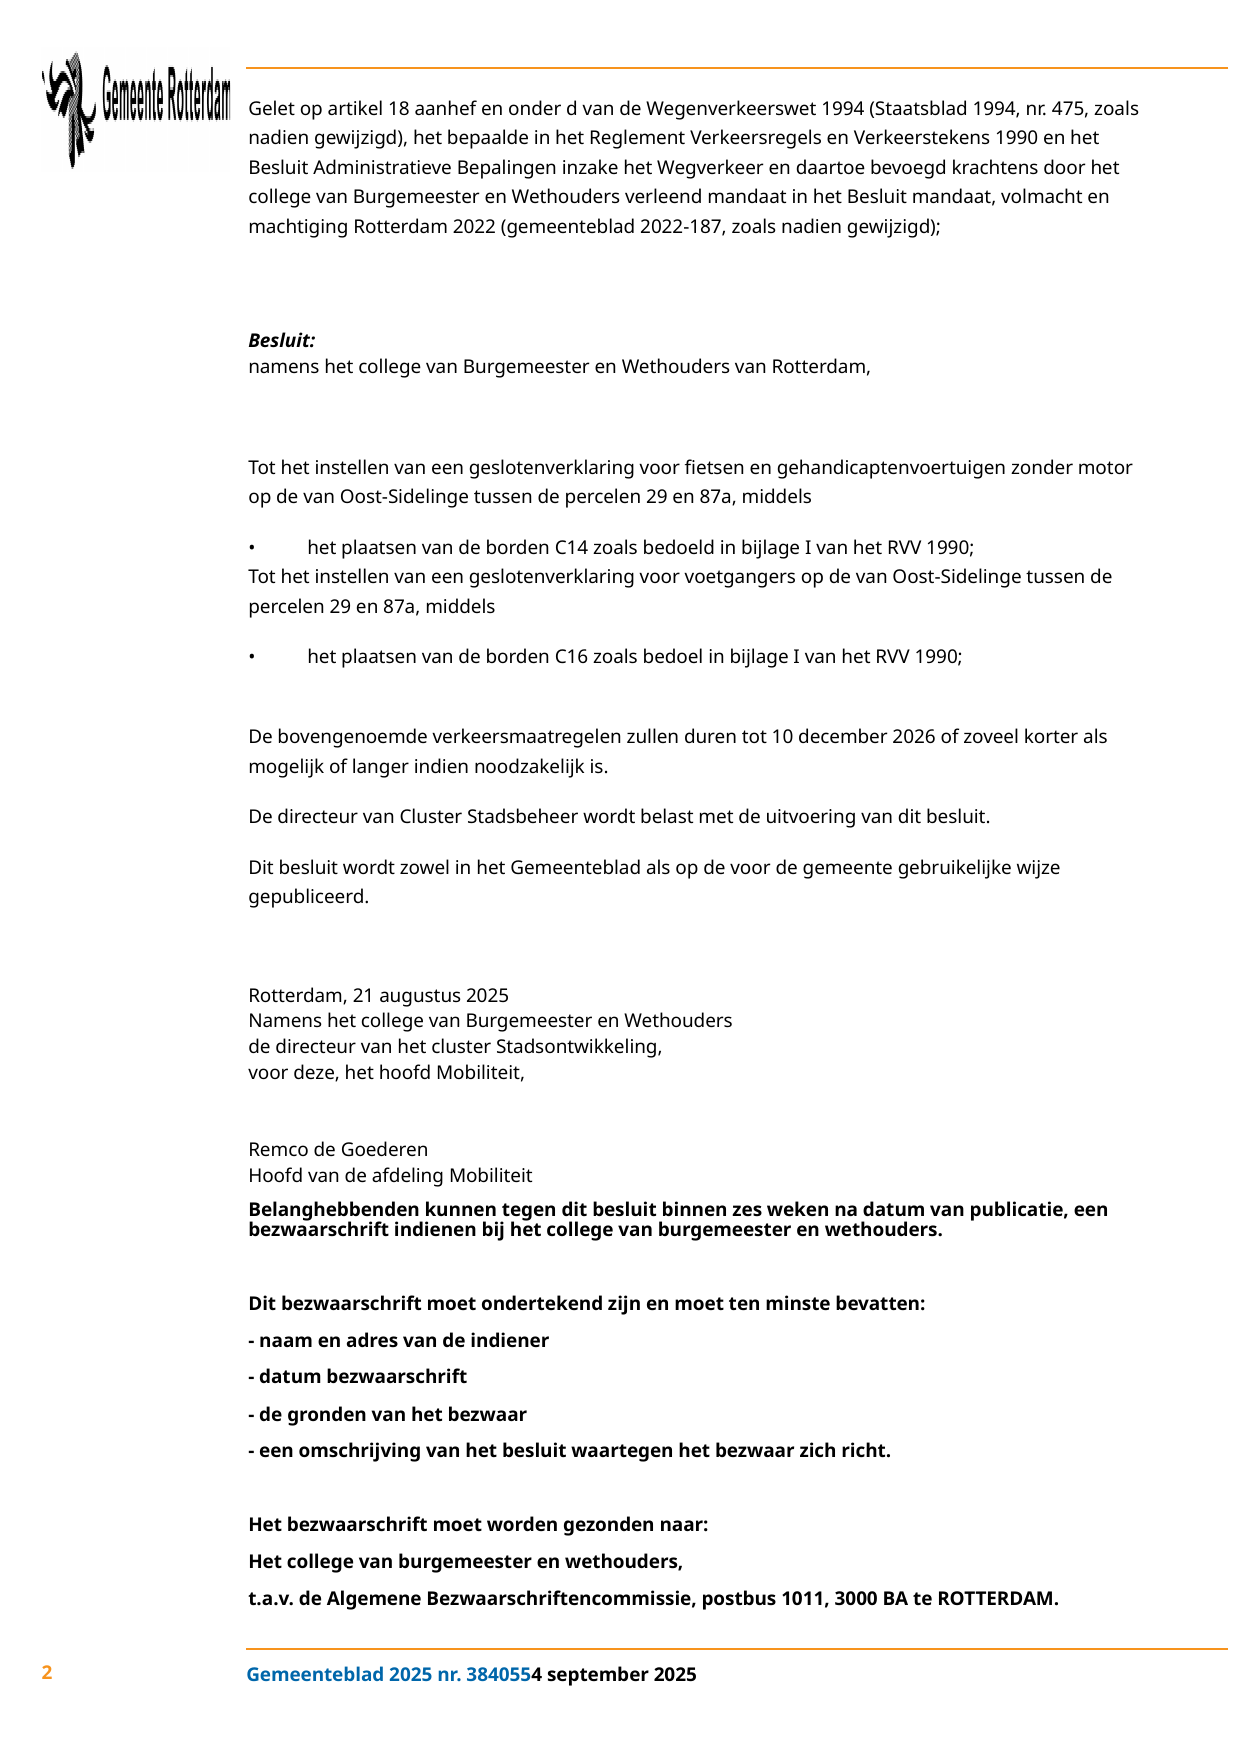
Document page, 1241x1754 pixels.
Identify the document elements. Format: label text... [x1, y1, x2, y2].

text Namens het college van Burgemeester en Wethouders [248, 1008, 1152, 1033]
list het plaatsen van de borden C16 zoals bedoel in bijlage I van het RVV 1990; [248, 644, 1152, 669]
text Tot het instellen van een geslotenverklaring voor voetgangers op de van Oost-Sidelinge tussen de percelen 29 en 87a, middels [248, 564, 1152, 619]
text Gelet op artikel 18 aanhef en onder d van de Wegenverkeerswet 1994 (Staatsblad 1994, nr. 475, zoals nadien gewijzigd), het bepaalde in het Reglement Verkeersregels en Verkeerstekens 1990 en het Besluit Administratieve Bepalingen inzake het Wegverkeer en daartoe bevoegd krachtens door het college van Burgemeester en Wethouders verleend mandaat in het Besluit mandaat, volmacht en machtiging Rotterdam 2022 (gemeenteblad 2022-187, zoals nadien gewijzigd); [248, 95, 1152, 239]
text Besluit: [248, 327, 1152, 353]
picture [41, 47, 231, 172]
text namens het college van Burgemeester en Wethouders van Rotterdam, [248, 353, 1152, 379]
text - naam en adres van de indiener [248, 1332, 1152, 1351]
text Het bezwaarschrift moet worden gezonden naar: [248, 1516, 1152, 1536]
text Tot het instellen van een geslotenverklaring voor fietsen en gehandicaptenvoertuigen zonder motor op de van Oost-Sidelinge tussen de percelen 29 en 87a, middels [248, 454, 1152, 509]
text Dit bezwaarschrift moet ondertekend zijn en moet ten minste bevatten: [248, 1294, 1152, 1314]
text de directeur van het cluster Stadsontwikkeling, [248, 1033, 1152, 1059]
text - een omschrijving van het besluit waartegen het bezwaar zich richt. [248, 1442, 1152, 1462]
text Rotterdam, 21 augustus 2025 [248, 982, 1152, 1008]
text De directeur van Cluster Stadsbeheer wordt belast met de uitvoering van dit besluit. [248, 804, 1152, 829]
text Belanghebbenden kunnen tegen dit besluit binnen zes weken na datum van publicatie, een bezwaarschrift indienen bij het college van burgemeester en wethouders. [248, 1201, 1152, 1240]
text Dit besluit wordt zowel in het Gemeenteblad als op de voor de gemeente gebruikelijke wijze gepubliceerd. [248, 854, 1152, 909]
text - datum bezwaarschrift [248, 1368, 1152, 1388]
text Hoofd van de afdeling Mobiliteit [248, 1162, 1152, 1188]
text Remco de Goederen [248, 1136, 1152, 1162]
list het plaatsen van de borden C14 zoals bedoeld in bijlage I van het RVV 1990; [248, 534, 1152, 560]
text De bovengenoemde verkeersmaatregelen zullen duren tot 10 december 2026 of zoveel korter als mogelijk of langer indien noodzakelijk is. [248, 724, 1152, 779]
text voor deze, het hoofd Mobiliteit, [248, 1059, 1152, 1085]
text - de gronden van het bezwaar [248, 1406, 1152, 1425]
text Het college van burgemeester en wethouders, [248, 1553, 1152, 1573]
text t.a.v. de Algemene Bezwaarschriftencommissie, postbus 1011, 3000 BA te ROTTERDAM. [248, 1590, 1152, 1610]
